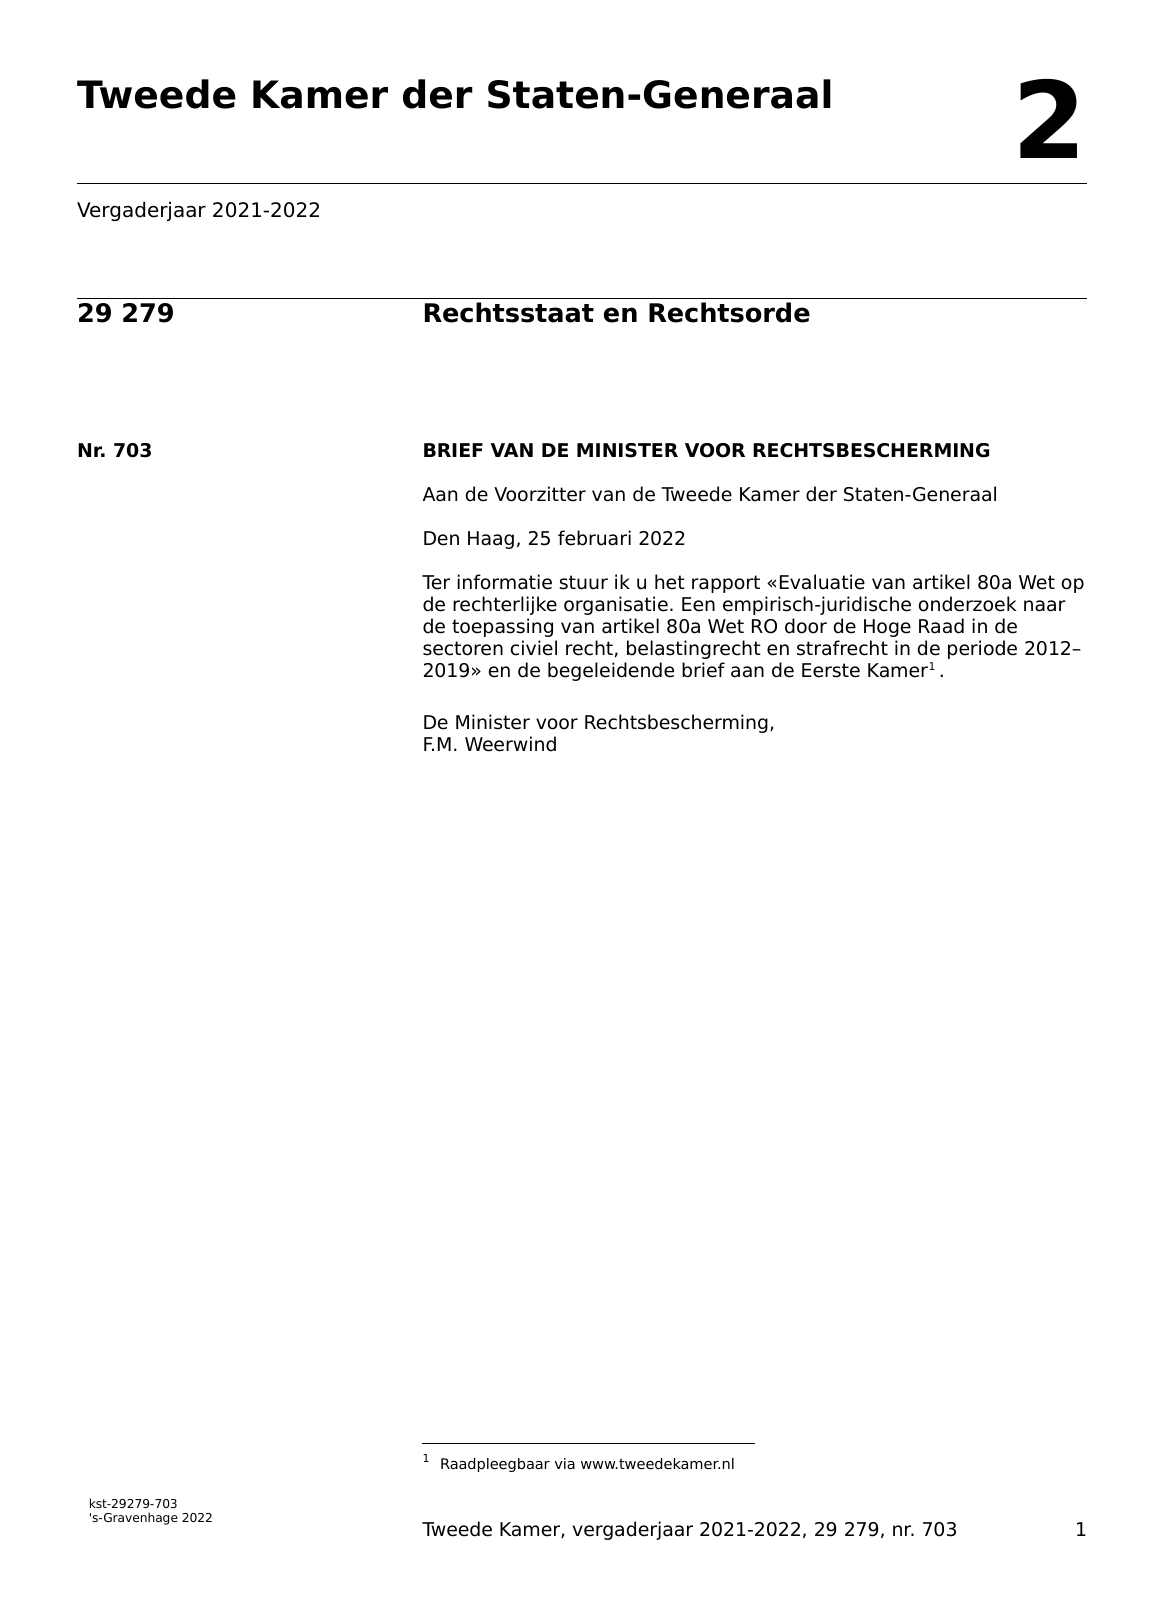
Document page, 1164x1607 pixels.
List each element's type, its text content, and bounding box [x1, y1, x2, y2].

text 's-Gravenhage 2022 [88, 1511, 323, 1525]
subtitle Nr. 703 BRIEF VAN DE MINISTER VOOR RECHTSBESCHERMING [77, 440, 1087, 462]
text Ter informatie stuur ik u het rapport «Evaluatie van artikel 80a Wet op de rechterlijke organisatie. Een empirisch-juridische onderzoek naar de toepassing van artikel 80a Wet RO door de Hoge Raad in de sectoren civiel recht, belastingrecht en strafrecht in de periode 2012–2019» en de begeleidende brief aan de Eerste Kamer. [422, 572, 1087, 682]
text Den Haag, 25 februari 2022 [422, 528, 1087, 550]
subtitle 29 279 Rechtsstaat en Rechtsorde [77, 299, 1087, 329]
text Raadpleegbaar via www.tweedekamer.nl [422, 1452, 1087, 1474]
text kst-29279-703 [88, 1497, 323, 1511]
text De Minister voor Rechtsbescherming, F.M. Weerwind [422, 712, 1087, 756]
text Aan de Voorzitter van de Tweede Kamer der Staten-Generaal [422, 484, 1087, 506]
table_cell Vergaderjaar 2021-2022 [77, 184, 1087, 298]
table_header 2 [886, 59, 1087, 183]
table_header Tweede Kamer der Staten-Generaal [77, 59, 886, 183]
